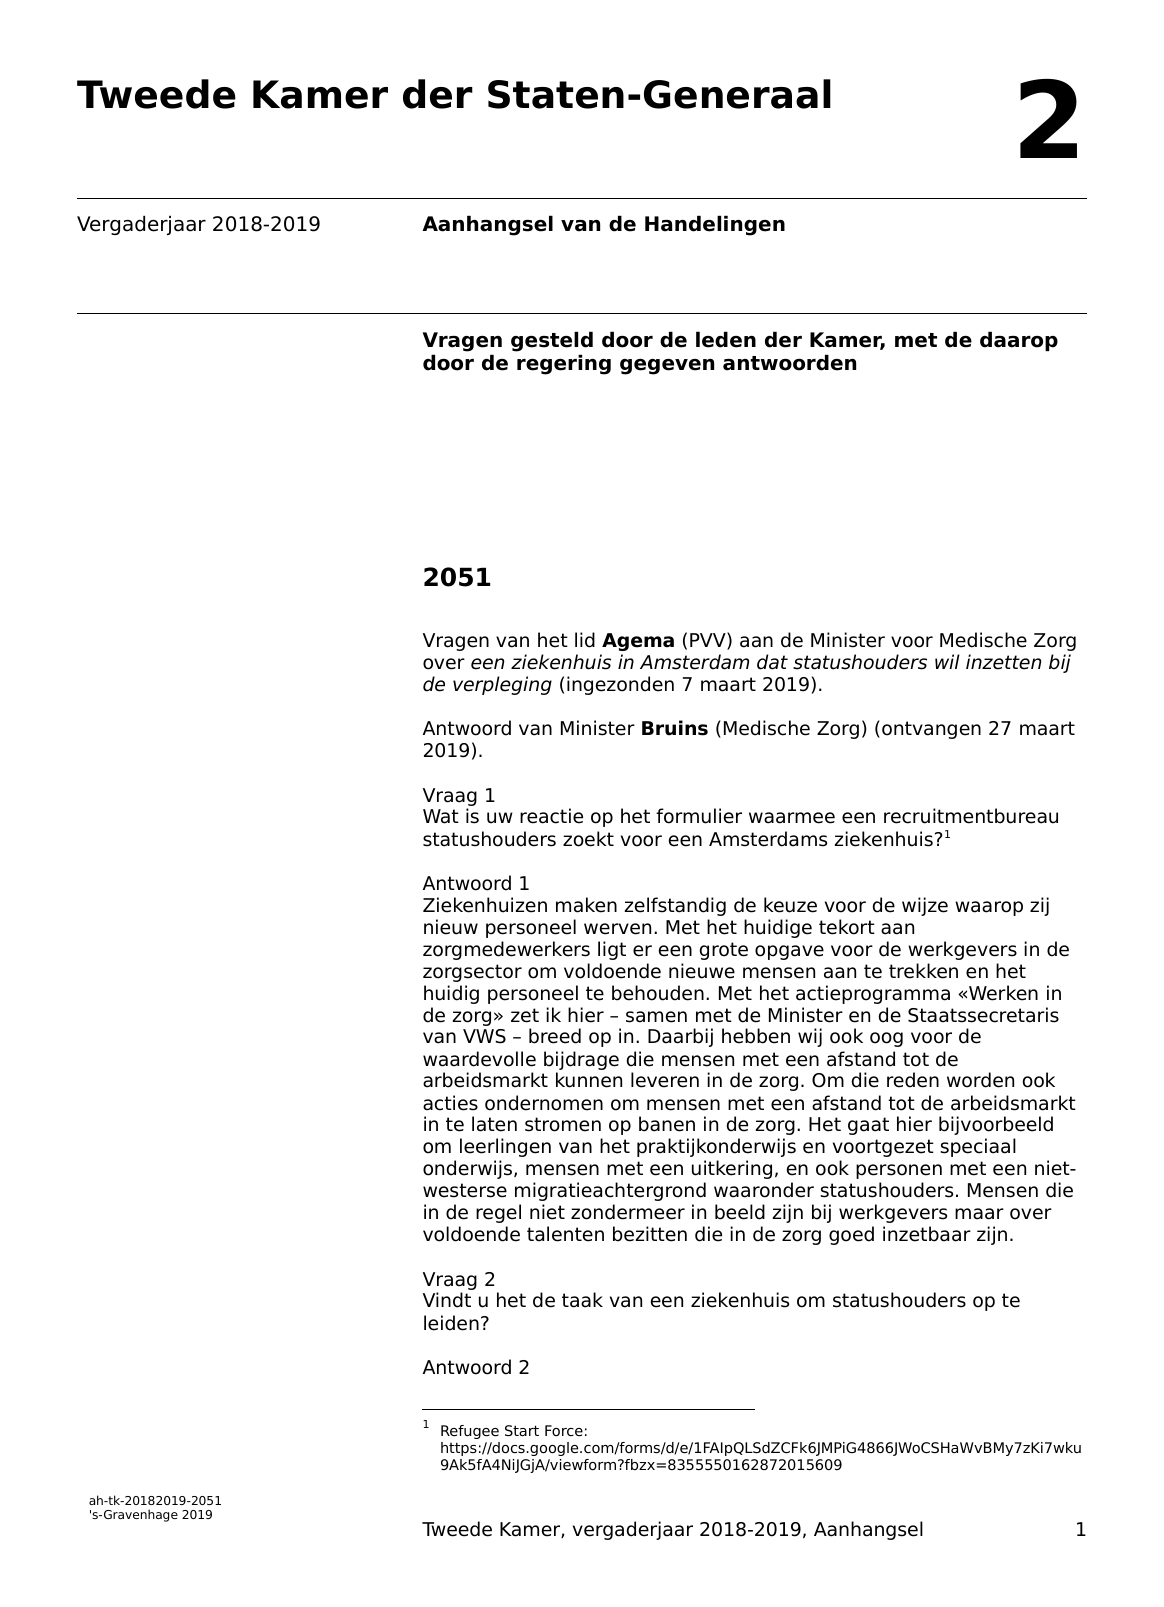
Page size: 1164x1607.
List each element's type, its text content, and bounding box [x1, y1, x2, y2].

text Vragen van het lid Agema (PVV) aan de Minister voor Medische Zorg over een ziekenhuis in Amsterdam dat statushouders wil inzetten bij de verpleging (ingezonden 7 maart 2019). [422, 630, 1087, 696]
table_cell Vergaderjaar 2018-2019 [77, 199, 422, 313]
text Antwoord 2 [422, 1357, 1087, 1378]
text Refugee Start Force: https://docs.google.com/forms/d/e/1FAIpQLSdZCFk6JMPiG4866JWoCSHaWvBMy7zKi7wku9Ak5fA4NiJGjA/viewform?fbzx=8355550162872015609 [422, 1418, 1087, 1474]
text Antwoord 1 [422, 873, 1087, 894]
text Vraag 1 [422, 784, 1087, 806]
text Vindt u het de taak van een ziekenhuis om statushouders op te leiden? [422, 1290, 1087, 1334]
text Vraag 2 [422, 1268, 1087, 1290]
text 2051 [422, 563, 1087, 592]
table_cell Aanhangsel van de Handelingen [422, 199, 1087, 313]
table_header Tweede Kamer der Staten-Generaal [77, 59, 886, 198]
text ah-tk-20182019-2051 [88, 1494, 323, 1508]
table_cell [77, 314, 422, 375]
table_cell Vragen gesteld door de leden der Kamer, met de daarop door de regering gegeven antwoorden [422, 314, 1087, 375]
text Wat is uw reactie op het formulier waarmee een recruitmentbureau statushouders zoekt voor een Amsterdams ziekenhuis? [422, 806, 1087, 850]
text Antwoord van Minister Bruins (Medische Zorg) (ontvangen 27 maart 2019). [422, 718, 1087, 762]
text 's-Gravenhage 2019 [88, 1508, 323, 1522]
table_header 2 [886, 59, 1087, 198]
text Ziekenhuizen maken zelfstandig de keuze voor de wijze waarop zij nieuw personeel werven. Met het huidige tekort aan zorgmedewerkers ligt er een grote opgave voor de werkgevers in de zorgsector om voldoende nieuwe mensen aan te trekken en het huidig personeel te behouden. Met het actieprogramma «Werken in de zorg» zet ik hier – samen met de Minister en de Staatssecretaris van VWS – breed op in. Daarbij hebben wij ook oog voor de waardevolle bijdrage die mensen met een afstand tot de arbeidsmarkt kunnen leveren in de zorg. Om die reden worden ook acties ondernomen om mensen met een afstand tot de arbeidsmarkt in te laten stromen op banen in de zorg. Het gaat hier bijvoorbeeld om leerlingen van het praktijkonderwijs en voortgezet speciaal onderwijs, mensen met een uitkering, en ook personen met een niet-westerse migratieachtergrond waaronder statushouders. Mensen die in de regel niet zondermeer in beeld zijn bij werkgevers maar over voldoende talenten bezitten die in de zorg goed inzetbaar zijn. [422, 894, 1087, 1246]
